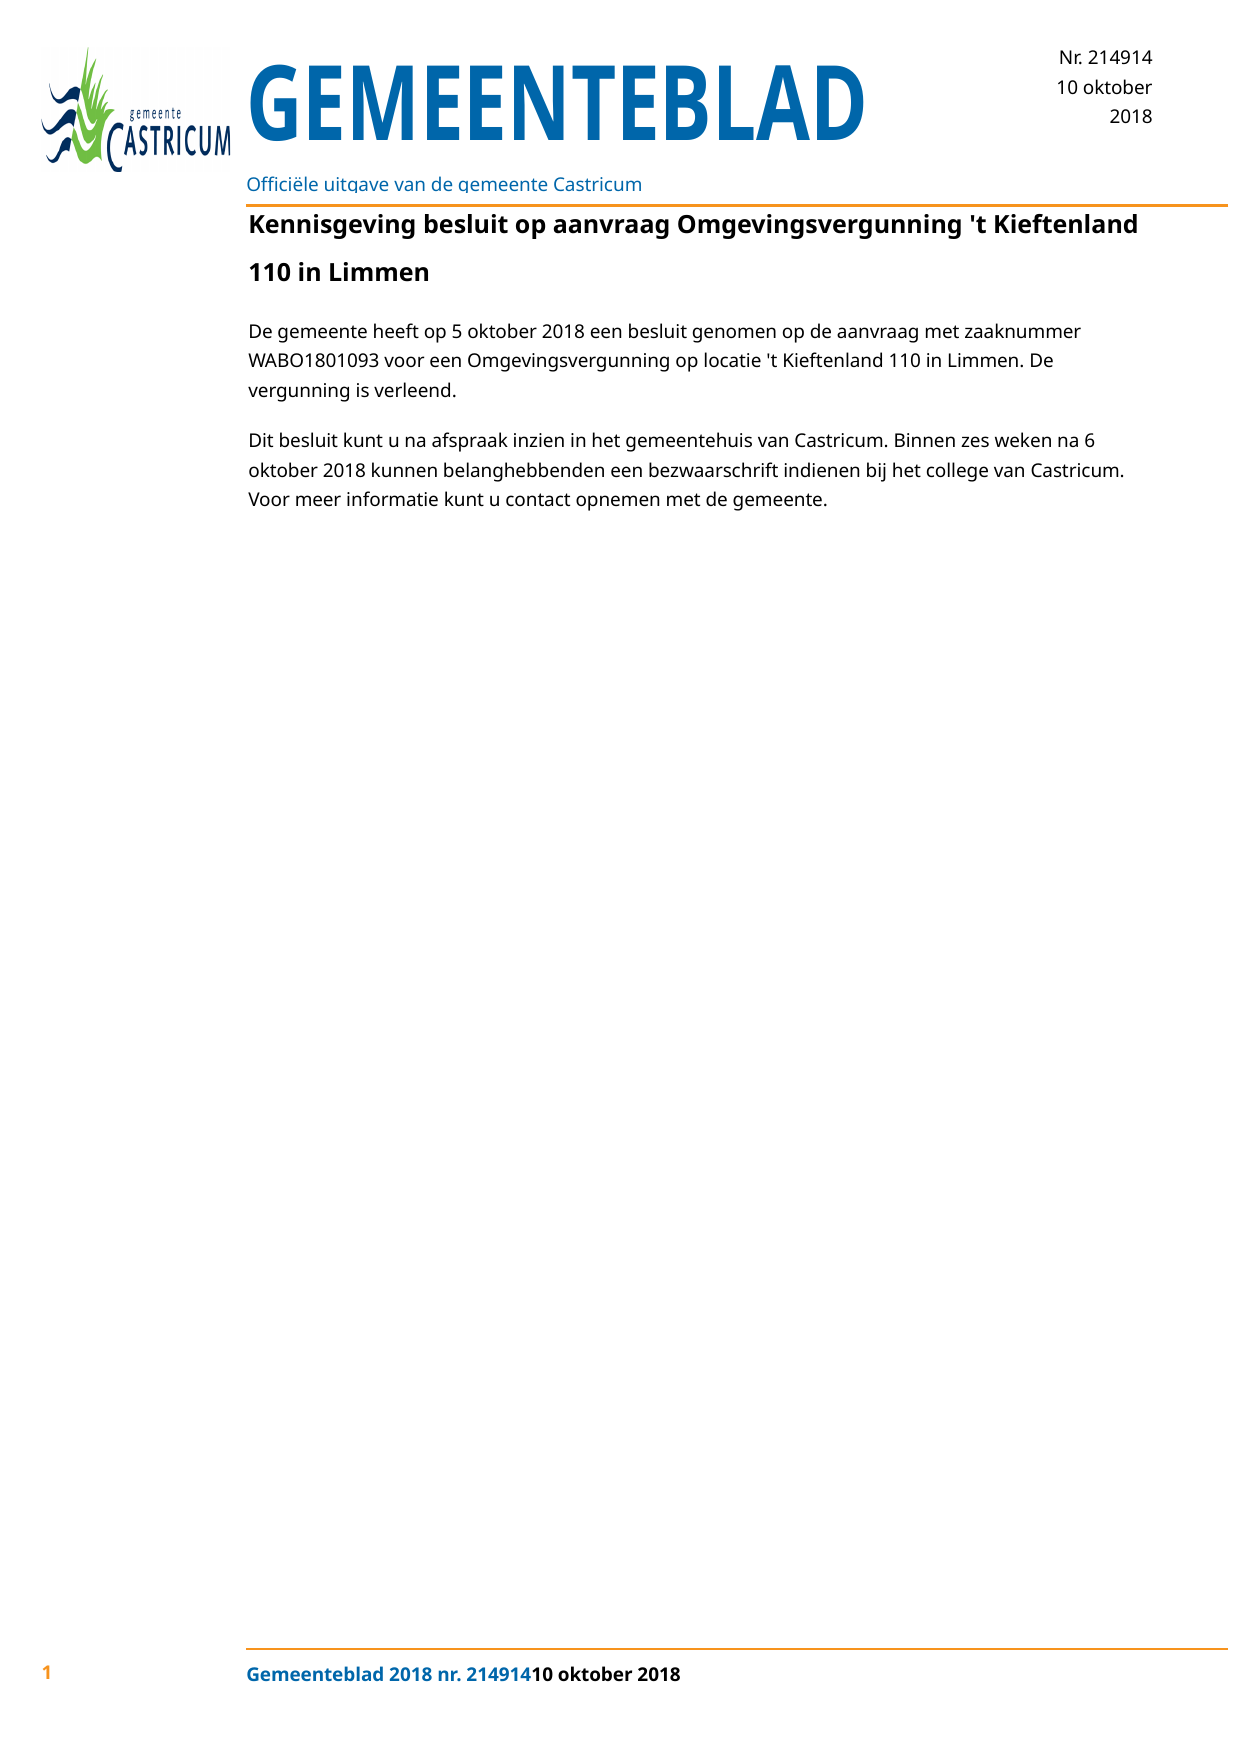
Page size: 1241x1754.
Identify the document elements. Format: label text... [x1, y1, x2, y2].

text De gemeente heeft op 5 oktober 2018 een besluit genomen op de aanvraag met zaaknummer WABO1801093 voor een Omgevingsvergunning op locatie 't Kieftenland 110 in Limmen. De vergunning is verleend. [248, 318, 1152, 403]
picture [41, 47, 231, 172]
text Dit besluit kunt u na afspraak inzien in het gemeentehuis van Castricum. Binnen zes weken na 6 oktober 2018 kunnen belanghebbenden een bezwaarschrift indienen bij het college van Castricum. Voor meer informatie kunt u contact opnemen met de gemeente. [248, 427, 1152, 512]
text Kennisgeving besluit op aanvraag Omgevingsvergunning 't Kieftenland 110 in Limmen [248, 207, 1152, 288]
